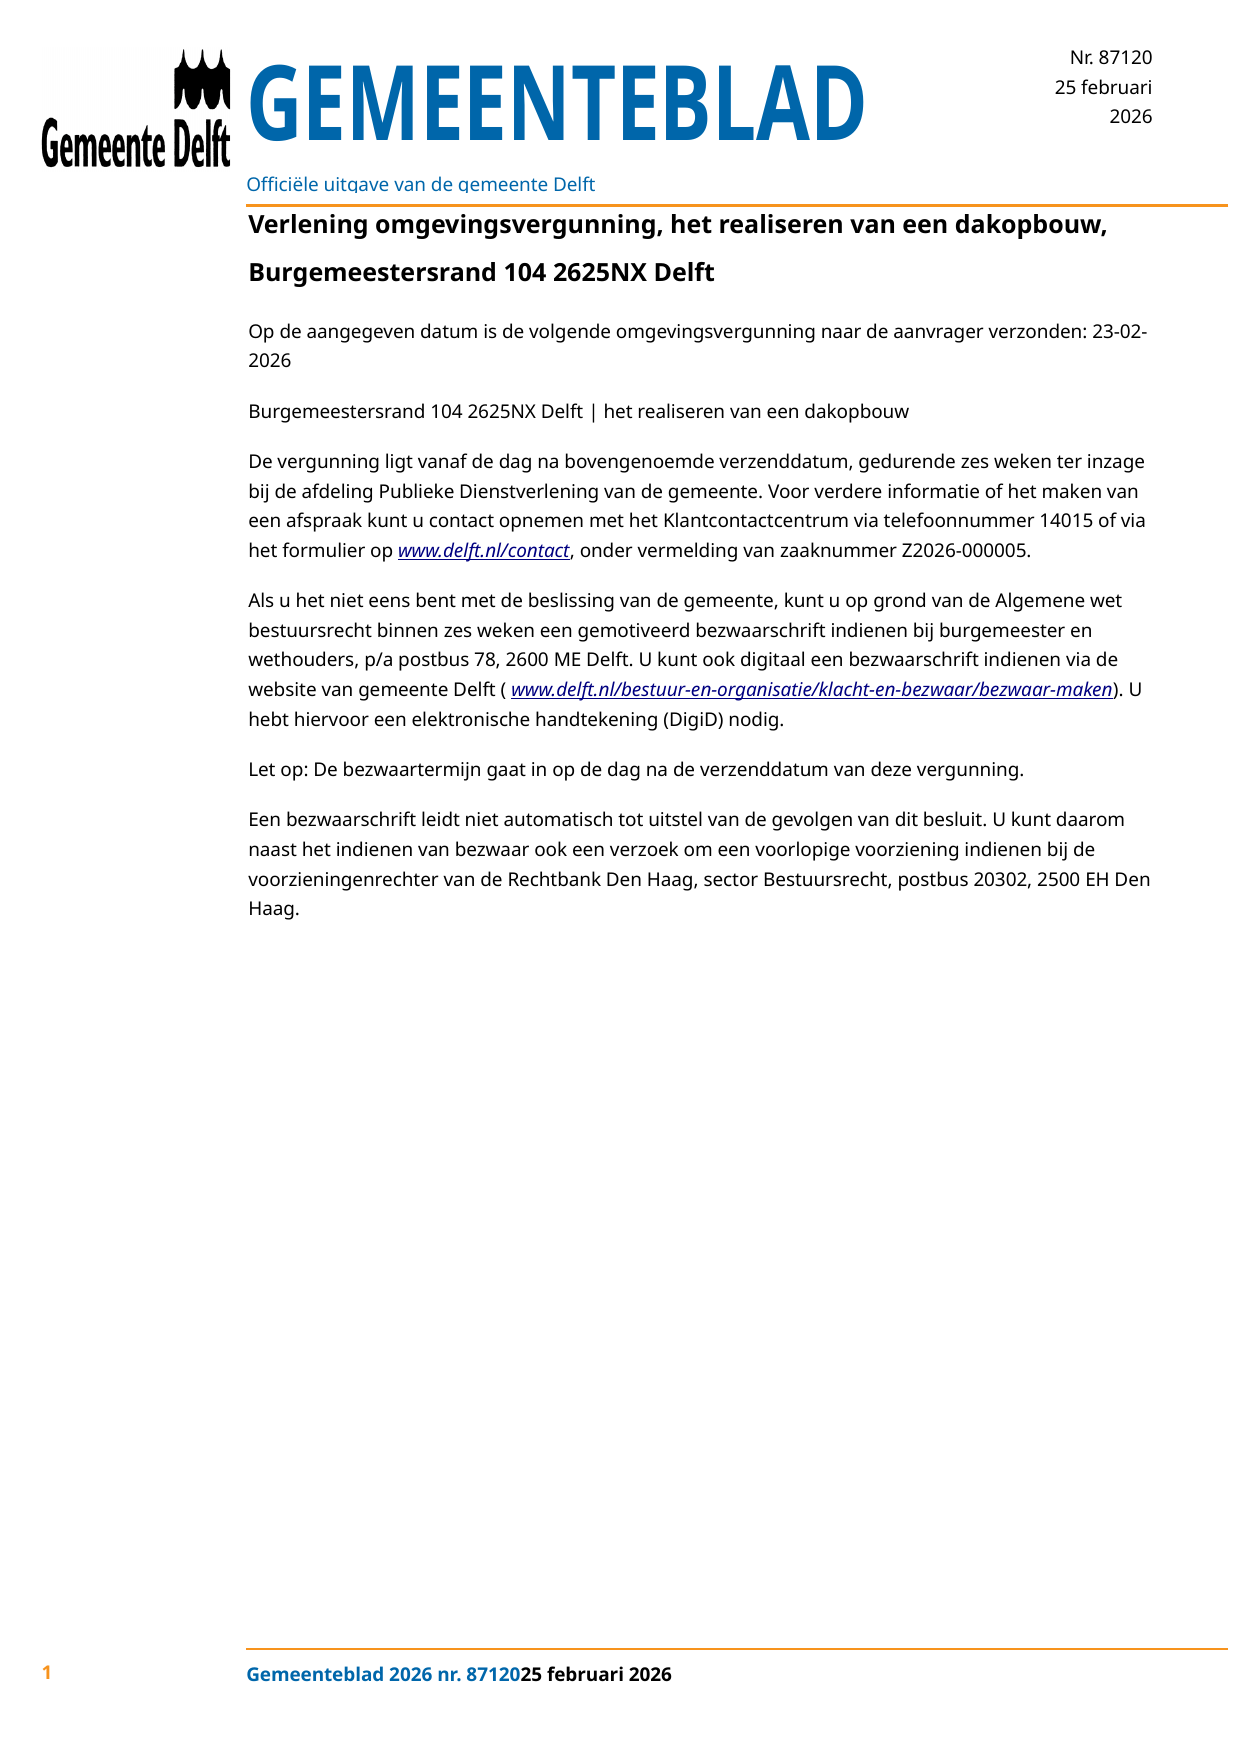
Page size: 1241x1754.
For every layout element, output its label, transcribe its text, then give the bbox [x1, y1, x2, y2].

text Als u het niet eens bent met de beslissing van de gemeente, kunt u op grond van de Algemene wet bestuursrecht binnen zes weken een gemotiveerd bezwaarschrift indienen bij burgemeester en wethouders, p/a postbus 78, 2600 ME Delft. U kunt ook digitaal een bezwaarschrift indienen via de website van gemeente Delft ( www.delft.nl/bestuur-en-organisatie/klacht-en-bezwaar/bezwaar-maken). U hebt hiervoor een elektronische handtekening (DigiD) nodig. [248, 587, 1152, 732]
text De vergunning ligt vanaf de dag na bovengenoemde verzenddatum, gedurende zes weken ter inzage bij de afdeling Publieke Dienstverlening van de gemeente. Voor verdere informatie of het maken van een afspraak kunt u contact opnemen met het Klantcontactcentrum via telefoonnummer 14015 of via het formulier op www.delft.nl/contact, onder vermelding van zaaknummer Z2026-000005. [248, 448, 1152, 563]
picture [41, 47, 231, 172]
text Een bezwaarschrift leidt niet automatisch tot uitstel van de gevolgen van dit besluit. U kunt daarom naast het indienen van bezwaar ook een verzoek om een voorlopige voorziening indienen bij de voorzieningenrechter van de Rechtbank Den Haag, sector Bestuursrecht, postbus 20302, 2500 EH Den Haag. [248, 807, 1152, 921]
text Verlening omgevingsvergunning, het realiseren van een dakopbouw, Burgemeestersrand 104 2625NX Delft [248, 207, 1152, 288]
text Let op: De bezwaartermijn gaat in op de dag na de verzenddatum van deze vergunning. [248, 756, 1152, 782]
text Op de aangegeven datum is de volgende omgevingsvergunning naar de aanvrager verzonden: 23-02-2026 [248, 318, 1152, 373]
text Burgemeestersrand 104 2625NX Delft | het realiseren van een dakopbouw [248, 398, 1152, 424]
